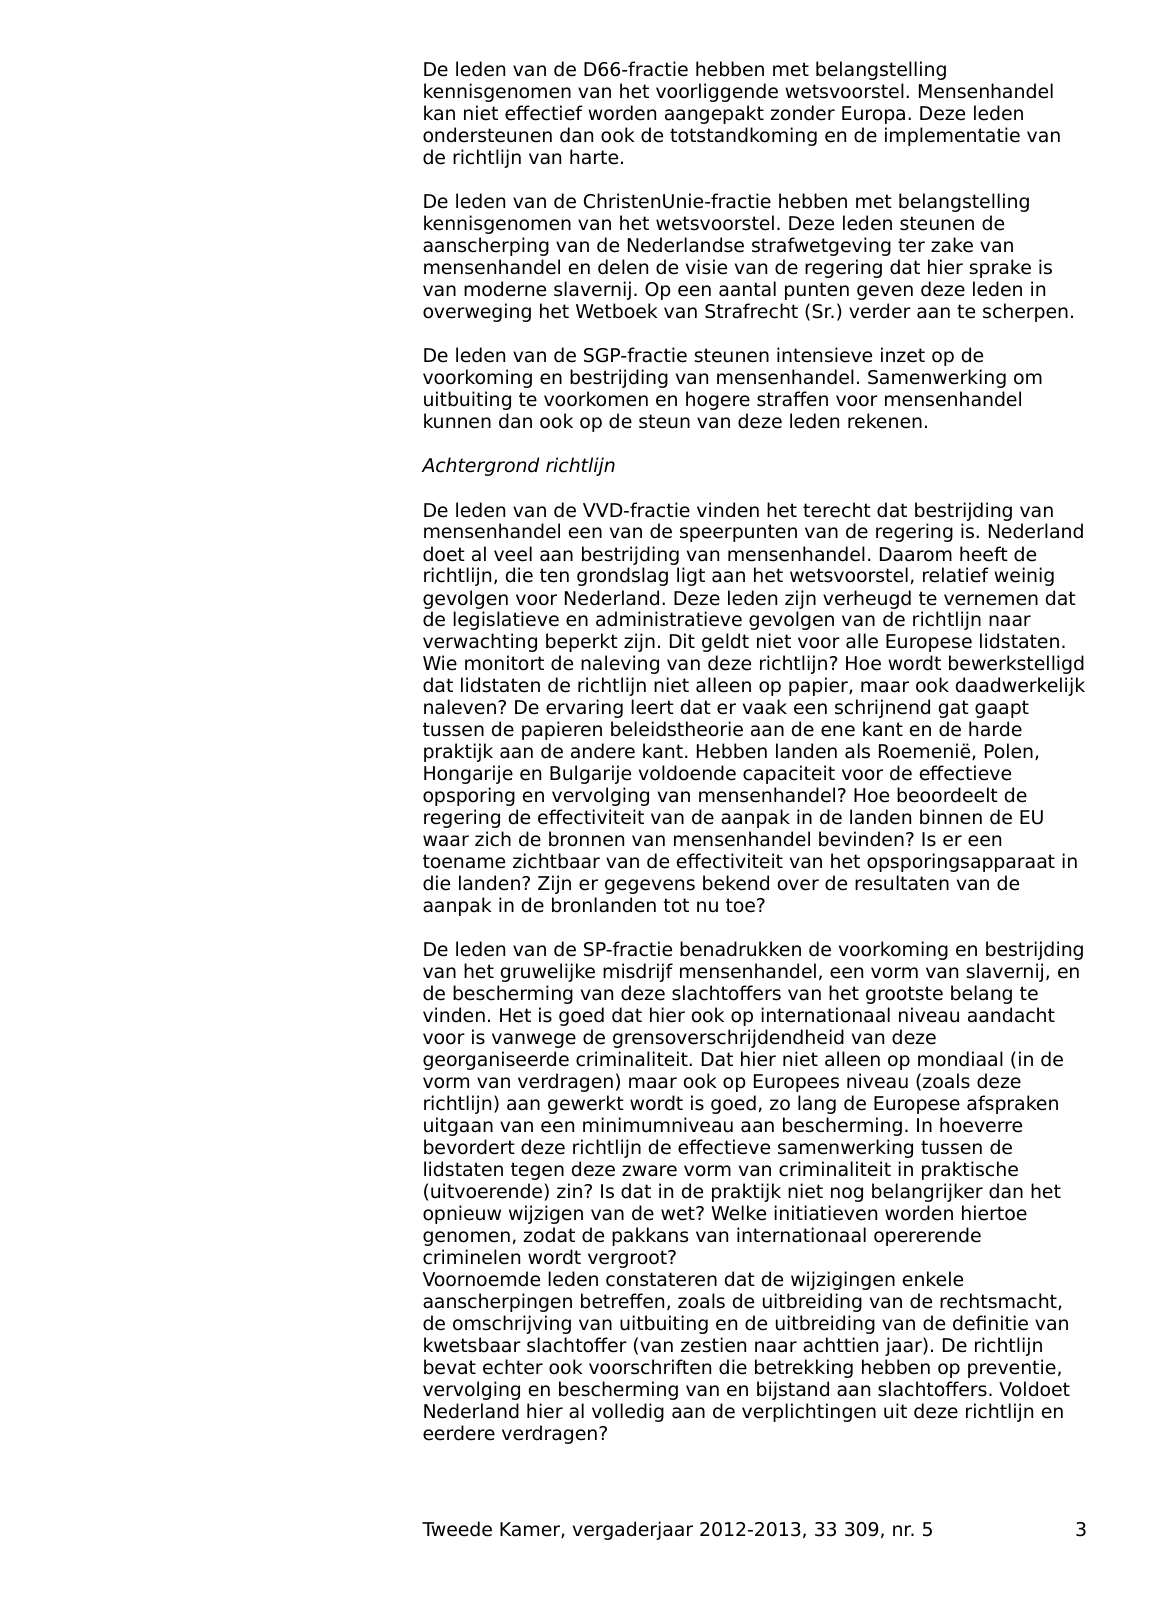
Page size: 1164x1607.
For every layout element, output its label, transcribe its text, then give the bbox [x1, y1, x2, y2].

text De leden van de D66-fractie hebben met belangstelling kennisgenomen van het voorliggende wetsvoorstel. Mensenhandel kan niet effectief worden aangepakt zonder Europa. Deze leden ondersteunen dan ook de totstandkoming en de implementatie van de richtlijn van harte. [422, 59, 1087, 169]
text De leden van de VVD-fractie vinden het terecht dat bestrijding van mensenhandel een van de speerpunten van de regering is. Nederland doet al veel aan bestrijding van mensenhandel. Daarom heeft de richtlijn, die ten grondslag ligt aan het wetsvoorstel, relatief weinig gevolgen voor Nederland. Deze leden zijn verheugd te vernemen dat de legislatieve en administratieve gevolgen van de richtlijn naar verwachting beperkt zijn. Dit geldt niet voor alle Europese lidstaten. Wie monitort de naleving van deze richtlijn? Hoe wordt bewerkstelligd dat lidstaten de richtlijn niet alleen op papier, maar ook daadwerkelijk naleven? De ervaring leert dat er vaak een schrijnend gat gaapt tussen de papieren beleidstheorie aan de ene kant en de harde praktijk aan de andere kant. Hebben landen als Roemenië, Polen, Hongarije en Bulgarije voldoende capaciteit voor de effectieve opsporing en vervolging van mensenhandel? Hoe beoordeelt de regering de effectiviteit van de aanpak in de landen binnen de EU waar zich de bronnen van mensenhandel bevinden? Is er een toename zichtbaar van de effectiviteit van het opsporingsapparaat in die landen? Zijn er gegevens bekend over de resultaten van de aanpak in de bronlanden tot nu toe? [422, 499, 1087, 917]
subtitle Achtergrond richtlijn [422, 455, 1087, 477]
text De leden van de ChristenUnie-fractie hebben met belangstelling kennisgenomen van het wetsvoorstel. Deze leden steunen de aanscherping van de Nederlandse strafwetgeving ter zake van mensenhandel en delen de visie van de regering dat hier sprake is van moderne slavernij. Op een aantal punten geven deze leden in overweging het Wetboek van Strafrecht (Sr.) verder aan te scherpen. [422, 191, 1087, 323]
text De leden van de SGP-fractie steunen intensieve inzet op de voorkoming en bestrijding van mensenhandel. Samenwerking om uitbuiting te voorkomen en hogere straffen voor mensenhandel kunnen dan ook op de steun van deze leden rekenen. [422, 345, 1087, 433]
text De leden van de SP-fractie benadrukken de voorkoming en bestrijding van het gruwelijke misdrijf mensenhandel, een vorm van slavernij, en de bescherming van deze slachtoffers van het grootste belang te vinden. Het is goed dat hier ook op internationaal niveau aandacht voor is vanwege de grensoverschrijdendheid van deze georganiseerde criminaliteit. Dat hier niet alleen op mondiaal (in de vorm van verdragen) maar ook op Europees niveau (zoals deze richtlijn) aan gewerkt wordt is goed, zo lang de Europese afspraken uitgaan van een minimumniveau aan bescherming. In hoeverre bevordert deze richtlijn de effectieve samenwerking tussen de lidstaten tegen deze zware vorm van criminaliteit in praktische (uitvoerende) zin? Is dat in de praktijk niet nog belangrijker dan het opnieuw wijzigen van de wet? Welke initiatieven worden hiertoe genomen, zodat de pakkans van internationaal opererende criminelen wordt vergroot? [422, 939, 1087, 1269]
text Voornoemde leden constateren dat de wijzigingen enkele aanscherpingen betreffen, zoals de uitbreiding van de rechtsmacht, de omschrijving van uitbuiting en de uitbreiding van de definitie van kwetsbaar slachtoffer (van zestien naar achttien jaar). De richtlijn bevat echter ook voorschriften die betrekking hebben op preventie, vervolging en bescherming van en bijstand aan slachtoffers. Voldoet Nederland hier al volledig aan de verplichtingen uit deze richtlijn en eerdere verdragen? [422, 1269, 1087, 1445]
